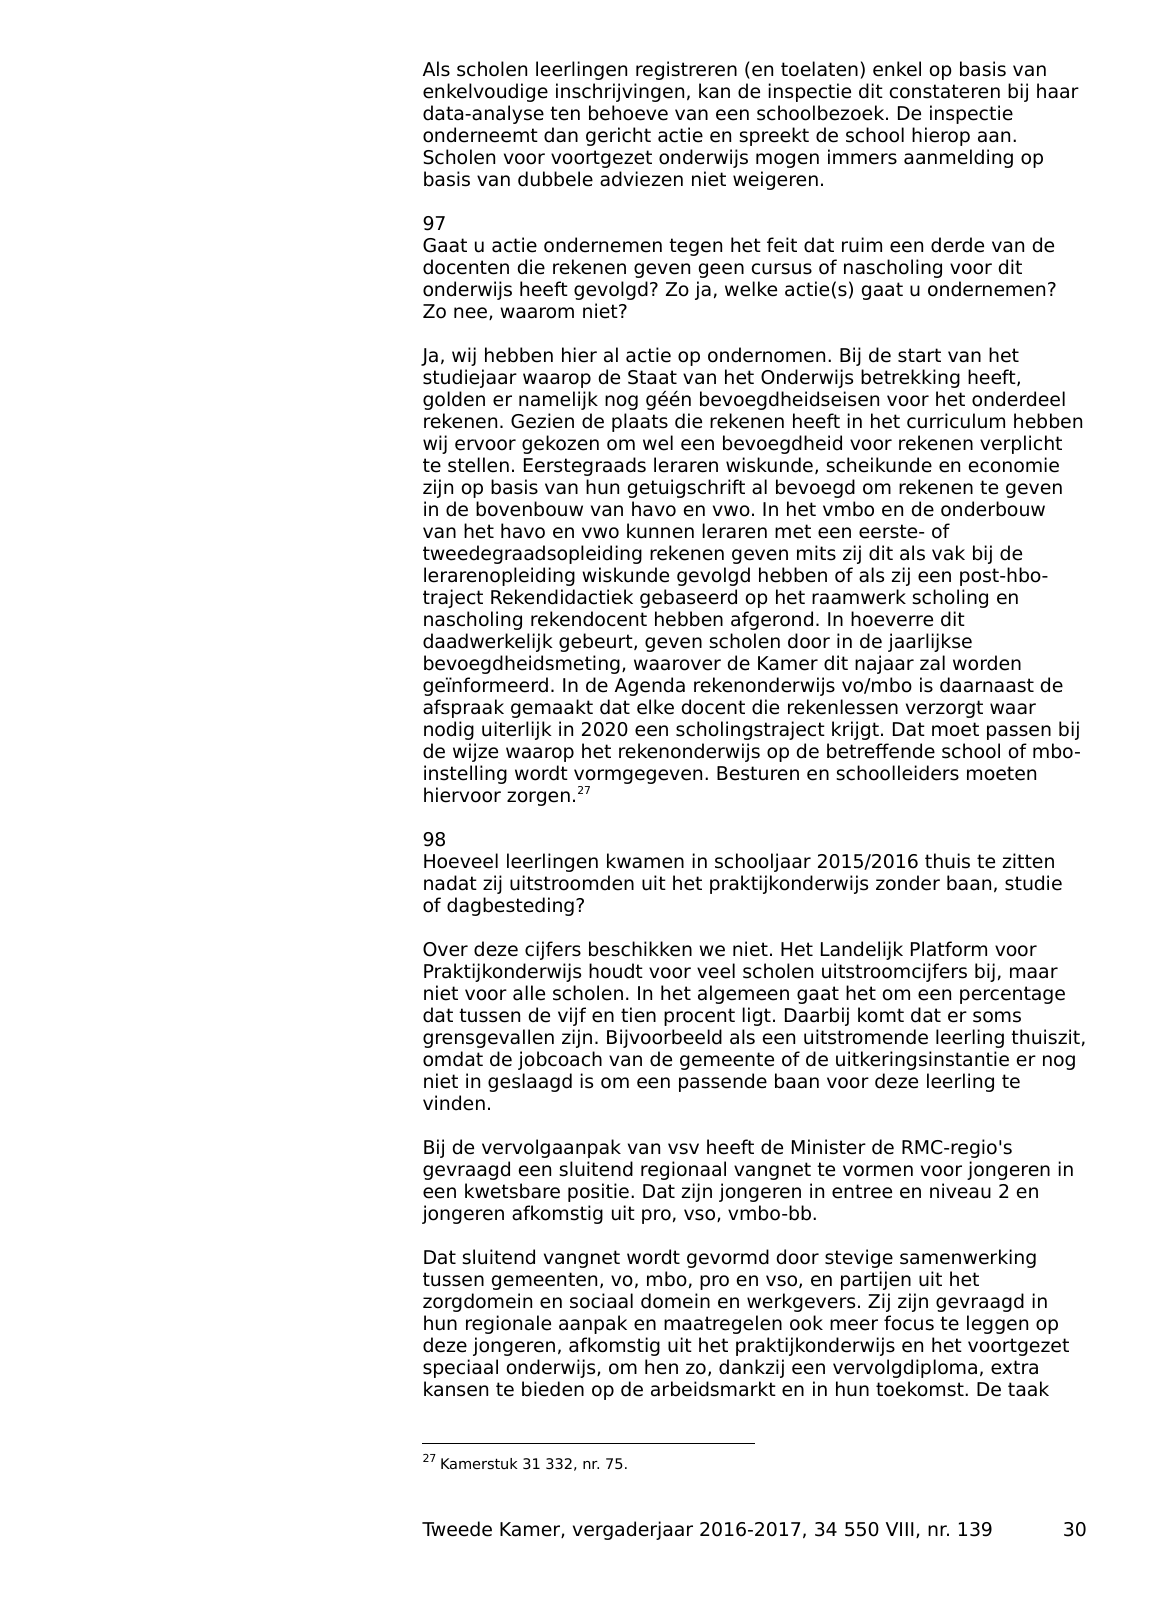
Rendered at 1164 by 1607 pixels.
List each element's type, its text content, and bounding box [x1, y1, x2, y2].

text 97 [422, 213, 1087, 235]
text Hoeveel leerlingen kwamen in schooljaar 2015/2016 thuis te zitten nadat zij uitstroomden uit het praktijkonderwijs zonder baan, studie of dagbesteding? [422, 851, 1087, 917]
text Kamerstuk 31 332, nr. 75. [422, 1452, 1087, 1474]
text Over deze cijfers beschikken we niet. Het Landelijk Platform voor Praktijkonderwijs houdt voor veel scholen uitstroomcijfers bij, maar niet voor alle scholen. In het algemeen gaat het om een percentage dat tussen de vijf en tien procent ligt. Daarbij komt dat er soms grensgevallen zijn. Bijvoorbeeld als een uitstromende leerling thuiszit, omdat de jobcoach van de gemeente of de uitkeringsinstantie er nog niet in geslaagd is om een passende baan voor deze leerling te vinden. [422, 939, 1087, 1115]
text Ja, wij hebben hier al actie op ondernomen. Bij de start van het studiejaar waarop de Staat van het Onderwijs betrekking heeft, golden er namelijk nog géén bevoegdheidseisen voor het onderdeel rekenen. Gezien de plaats die rekenen heeft in het curriculum hebben wij ervoor gekozen om wel een bevoegdheid voor rekenen verplicht te stellen. Eerstegraads leraren wiskunde, scheikunde en economie zijn op basis van hun getuigschrift al bevoegd om rekenen te geven in de bovenbouw van havo en vwo. In het vmbo en de onderbouw van het havo en vwo kunnen leraren met een eerste- of tweedegraadsopleiding rekenen geven mits zij dit als vak bij de lerarenopleiding wiskunde gevolgd hebben of als zij een post-hbo-traject Rekendidactiek gebaseerd op het raamwerk scholing en nascholing rekendocent hebben afgerond. In hoeverre dit daadwerkelijk gebeurt, geven scholen door in de jaarlijkse bevoegdheidsmeting, waarover de Kamer dit najaar zal worden geïnformeerd. In de Agenda rekenonderwijs vo/mbo is daarnaast de afspraak gemaakt dat elke docent die rekenlessen verzorgt waar nodig uiterlijk in 2020 een scholingstraject krijgt. Dat moet passen bij de wijze waarop het rekenonderwijs op de betreffende school of mbo-instelling wordt vormgegeven. Besturen en schoolleiders moeten hiervoor zorgen. [422, 345, 1087, 807]
text Als scholen leerlingen registreren (en toelaten) enkel op basis van enkelvoudige inschrijvingen, kan de inspectie dit constateren bij haar data-analyse ten behoeve van een schoolbezoek. De inspectie onderneemt dan gericht actie en spreekt de school hierop aan. Scholen voor voortgezet onderwijs mogen immers aanmelding op basis van dubbele adviezen niet weigeren. [422, 59, 1087, 191]
text Gaat u actie ondernemen tegen het feit dat ruim een derde van de docenten die rekenen geven geen cursus of nascholing voor dit onderwijs heeft gevolgd? Zo ja, welke actie(s) gaat u ondernemen? Zo nee, waarom niet? [422, 235, 1087, 323]
text 98 [422, 829, 1087, 851]
text Dat sluitend vangnet wordt gevormd door stevige samenwerking tussen gemeenten, vo, mbo, pro en vso, en partijen uit het zorgdomein en sociaal domein en werkgevers. Zij zijn gevraagd in hun regionale aanpak en maatregelen ook meer focus te leggen op deze jongeren, afkomstig uit het praktijkonderwijs en het voortgezet speciaal onderwijs, om hen zo, dankzij een vervolgdiploma, extra kansen te bieden op de arbeidsmarkt en in hun toekomst. De taak [422, 1247, 1087, 1401]
text Bij de vervolgaanpak van vsv heeft de Minister de RMC-regio's gevraagd een sluitend regionaal vangnet te vormen voor jongeren in een kwetsbare positie. Dat zijn jongeren in entree en niveau 2 en jongeren afkomstig uit pro, vso, vmbo-bb. [422, 1137, 1087, 1225]
